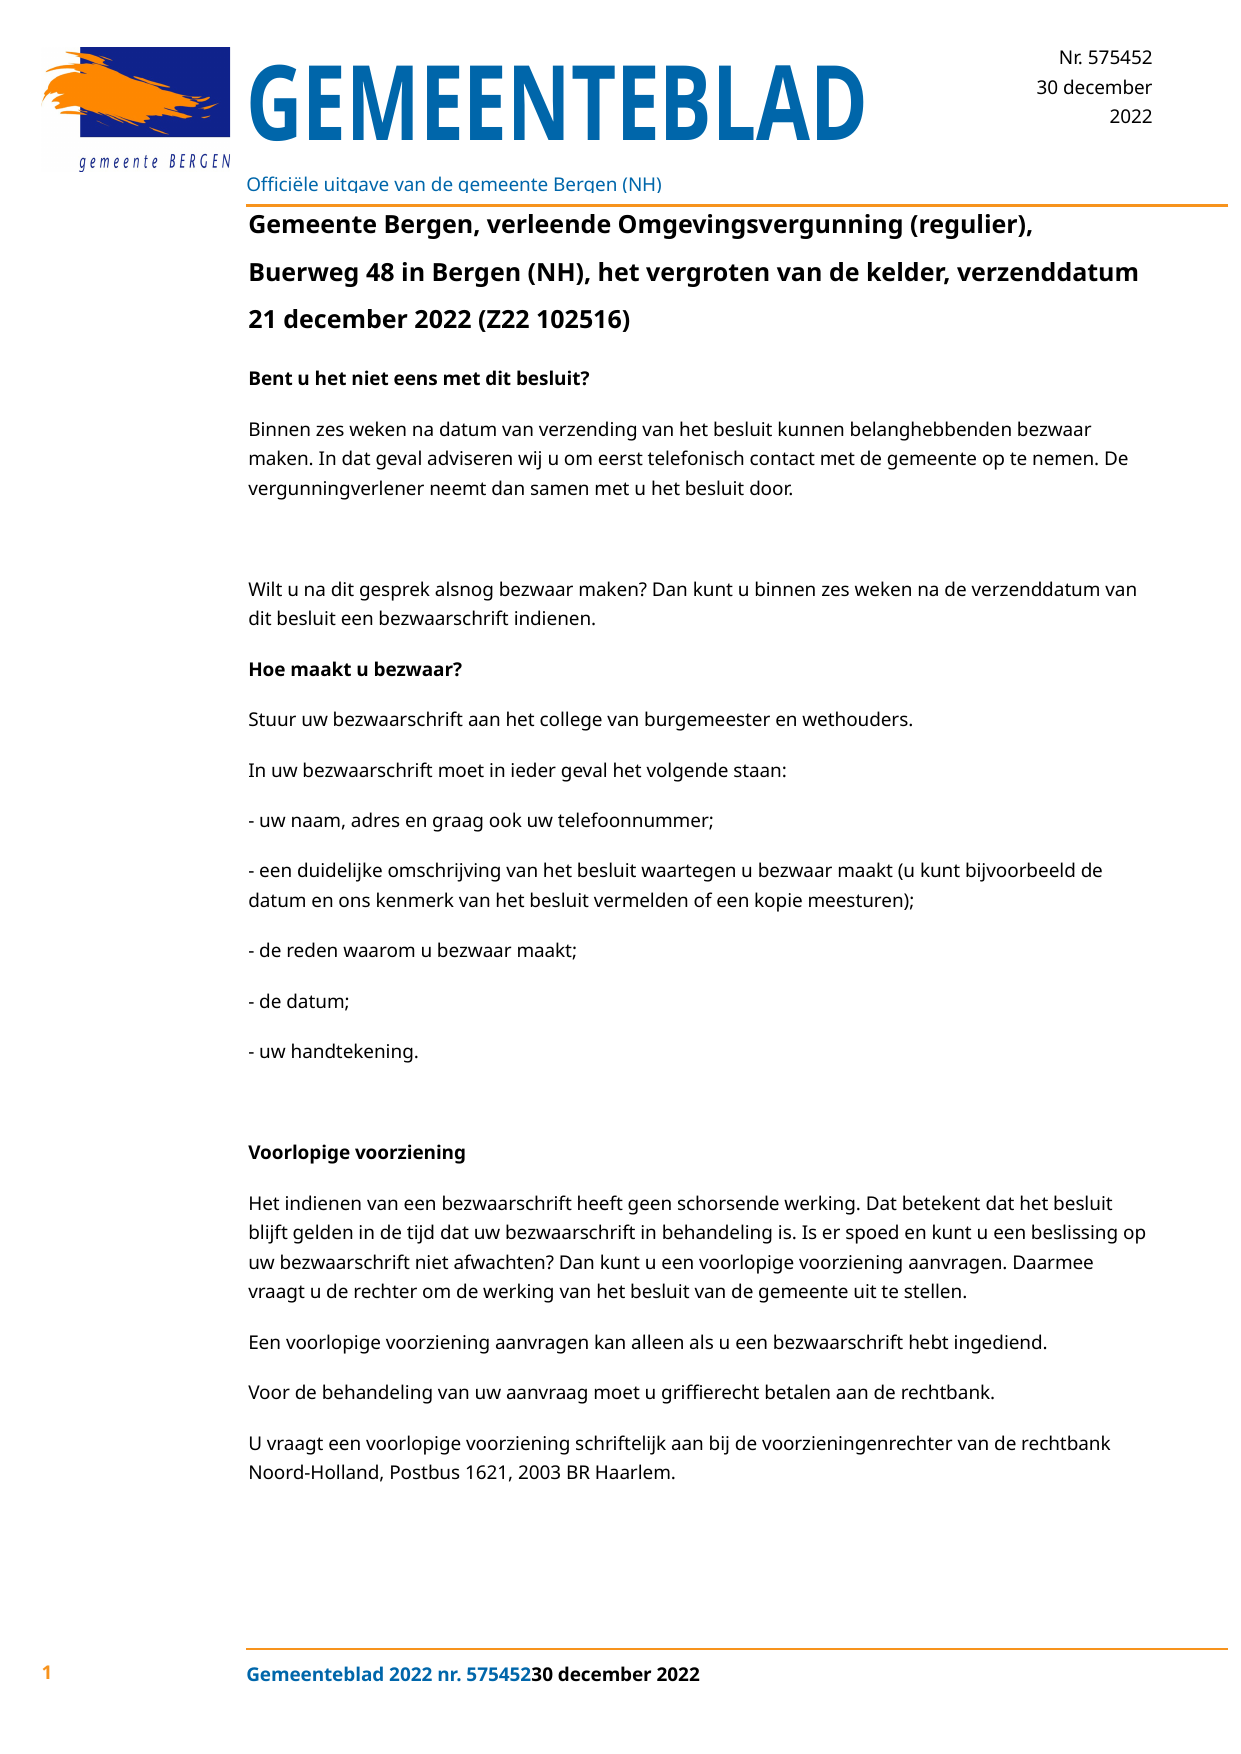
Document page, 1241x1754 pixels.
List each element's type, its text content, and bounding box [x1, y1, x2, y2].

text - de datum; [248, 988, 1152, 1014]
text Voorlopige voorziening [248, 1139, 1152, 1165]
text Voor de behandeling van uw aanvraag moet u griffierecht betalen aan de rechtbank. [248, 1379, 1152, 1405]
text - een duidelijke omschrijving van het besluit waartegen u bezwaar maakt (u kunt bijvoorbeeld de datum en ons kenmerk van het besluit vermelden of een kopie meesturen); [248, 858, 1152, 913]
text - de reden waarom u bezwaar maakt; [248, 938, 1152, 963]
text Binnen zes weken na datum van verzending van het besluit kunnen belanghebbenden bezwaar maken. In dat geval adviseren wij u om eerst telefonisch contact met de gemeente op te nemen. De vergunningverlener neemt dan samen met u het besluit door. [248, 416, 1152, 501]
text Het indienen van een bezwaarschrift heeft geen schorsende werking. Dat betekent dat het besluit blijft gelden in de tijd dat uw bezwaarschrift in behandeling is. Is er spoed en kunt u een beslissing op uw bezwaarschrift niet afwachten? Dan kunt u een voorlopige voorziening aanvragen. Daarmee vraagt u de rechter om de werking van het besluit van de gemeente uit te stellen. [248, 1190, 1152, 1304]
text - uw naam, adres en graag ook uw telefoonnummer; [248, 807, 1152, 833]
text Stuur uw bezwaarschrift aan het college van burgemeester en wethouders. [248, 706, 1152, 732]
text In uw bezwaarschrift moet in ieder geval het volgende staan: [248, 757, 1152, 782]
text U vraagt een voorlopige voorziening schriftelijk aan bij de voorzieningenrechter van de rechtbank Noord-Holland, Postbus 1621, 2003 BR Haarlem. [248, 1430, 1152, 1485]
text Gemeente Bergen, verleende Omgevingsvergunning (regulier), Buerweg 48 in Bergen (NH), het vergroten van de kelder, verzenddatum 21 december 2022 (Z22 102516) [248, 207, 1152, 336]
text Hoe maakt u bezwaar? [248, 656, 1152, 682]
text Wilt u na dit gesprek alsnog bezwaar maken? Dan kunt u binnen zes weken na de verzenddatum van dit besluit een bezwaarschrift indienen. [248, 576, 1152, 631]
text Een voorlopige voorziening aanvragen kan alleen als u een bezwaarschrift hebt ingediend. [248, 1329, 1152, 1354]
picture [41, 47, 231, 172]
text Bent u het niet eens met dit besluit? [248, 366, 1152, 391]
text - uw handtekening. [248, 1038, 1152, 1064]
